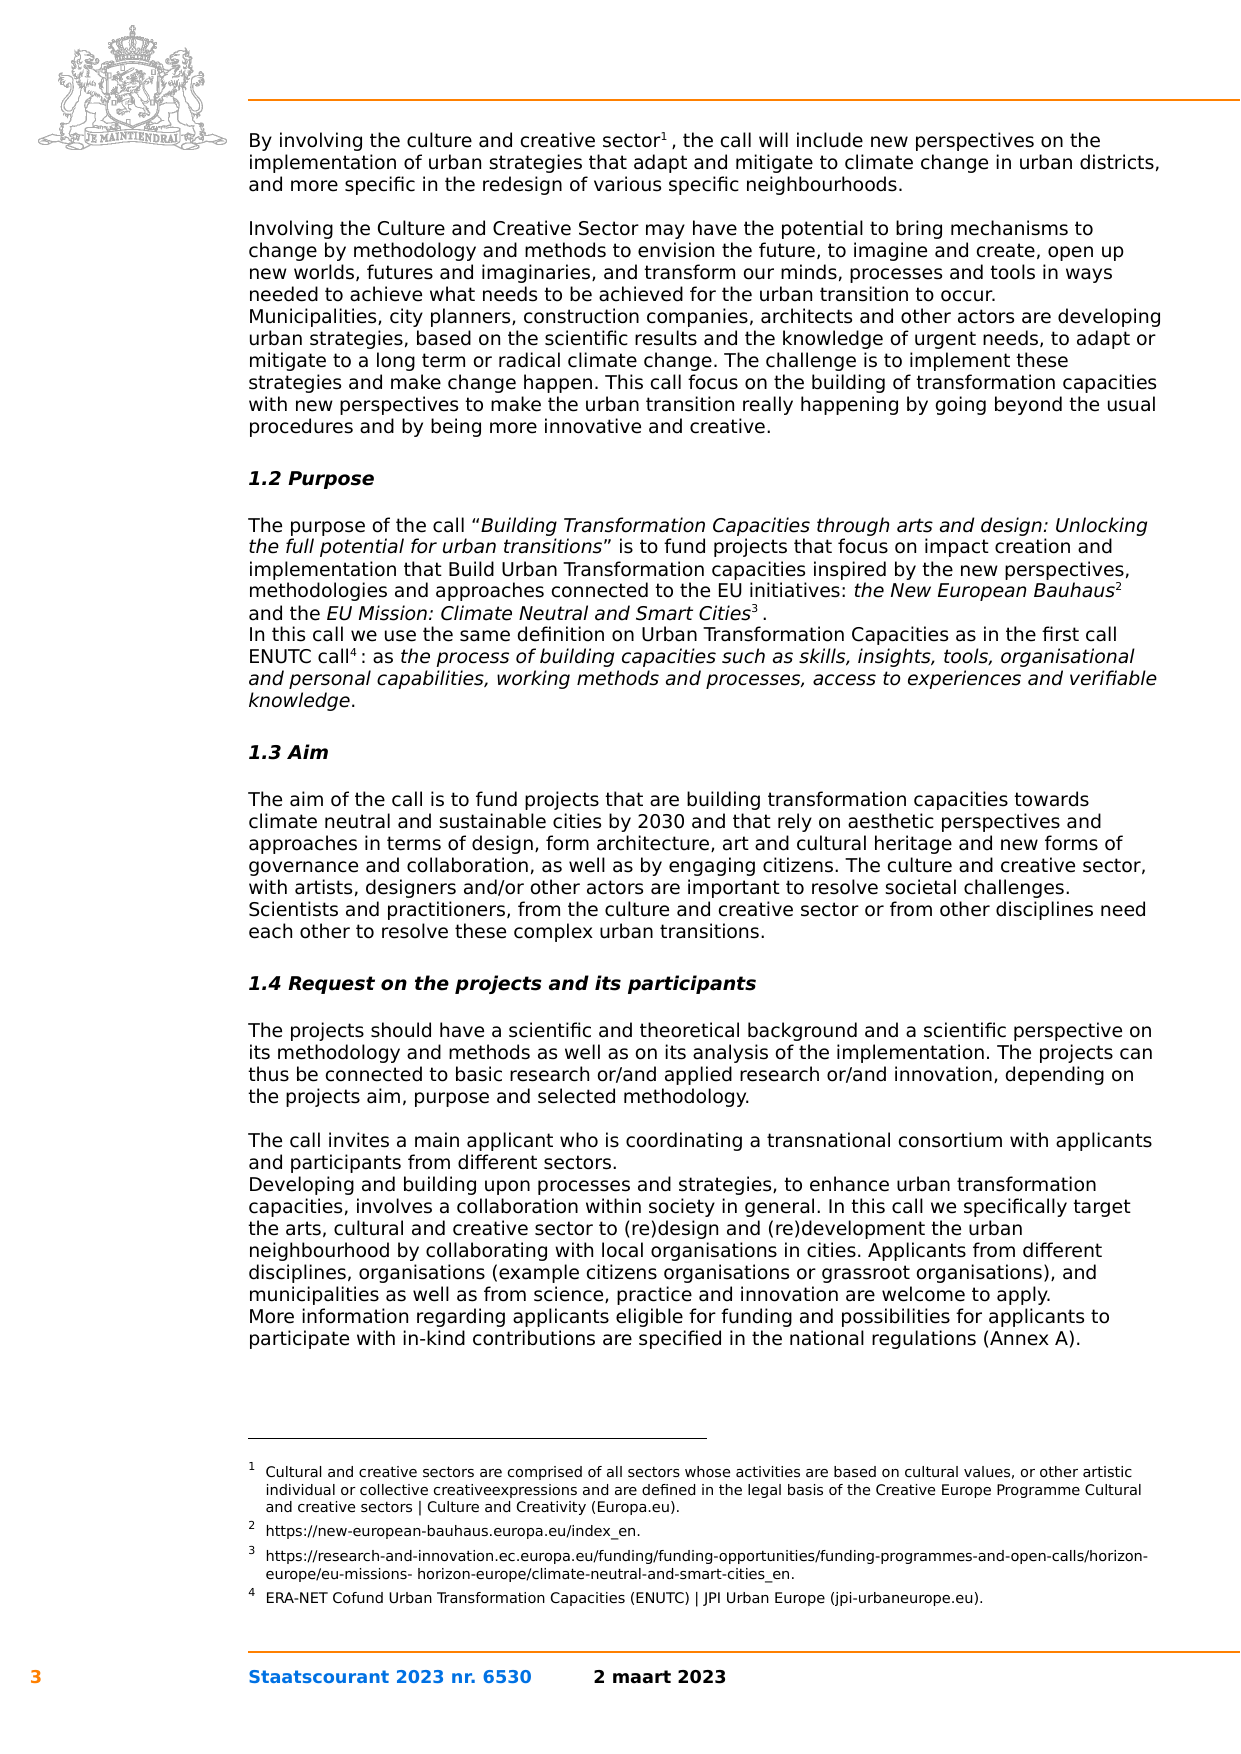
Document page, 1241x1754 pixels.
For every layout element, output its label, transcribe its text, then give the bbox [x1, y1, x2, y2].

text Cultural and creative sectors are comprised of all sectors whose activities are based on cultural values, or other artistic individual or collective creativeexpressions and are defined in the legal basis of the Creative Europe Programme Cultural and creative sectors | Culture and Creativity (Europa.eu). [248, 1460, 1163, 1516]
subtitle 1.3 Aim [248, 742, 1163, 764]
picture [38, 25, 227, 150]
subtitle 1.4 Request on the projects and its participants [248, 973, 1163, 995]
text https://research-and-innovation.ec.europa.eu/funding/funding-opportunities/funding-programmes-and-open-calls/horizon-europe/eu-missions- horizon-europe/climate-neutral-and-smart-cities_en. [248, 1544, 1163, 1583]
text The call invites a main applicant who is coordinating a transnational consortium with applicants and participants from different sectors. [248, 1130, 1163, 1174]
subtitle 1.2 Purpose [248, 467, 1163, 489]
text More information regarding applicants eligible for funding and possibilities for applicants to participate with in-kind contributions are specified in the national regulations (Annex A). [248, 1306, 1163, 1350]
text The aim of the call is to fund projects that are building transformation capacities towards climate neutral and sustainable cities by 2030 and that rely on aesthetic perspectives and approaches in terms of design, form architecture, art and cultural heritage and new forms of governance and collaboration, as well as by engaging citizens. The culture and creative sector, with artists, designers and/or other actors are important to resolve societal challenges. Scientists and practitioners, from the culture and creative sector or from other disciplines need each other to resolve these complex urban transitions. [248, 789, 1163, 943]
text The projects should have a scientific and theoretical background and a scientific perspective on its methodology and methods as well as on its analysis of the implementation. The projects can thus be connected to basic research or/and applied research or/and innovation, depending on the projects aim, purpose and selected methodology. [248, 1020, 1163, 1108]
text ERA-NET Cofund Urban Transformation Capacities (ENUTC) | JPI Urban Europe (jpi-urbaneurope.eu). [248, 1586, 1163, 1608]
text Municipalities, city planners, construction companies, architects and other actors are developing urban strategies, based on the scientific results and the knowledge of urgent needs, to adapt or mitigate to a long term or radical climate change. The challenge is to implement these strategies and make change happen. This call focus on the building of transformation capacities with new perspectives to make the urban transition really happening by going beyond the usual procedures and by being more innovative and creative. [248, 306, 1163, 437]
text In this call we use the same definition on Urban Transformation Capacities as in the first call ENUTC call: as the process of building capacities such as skills, insights, tools, organisational and personal capabilities, working methods and processes, access to experiences and verifiable knowledge. [248, 624, 1163, 712]
text Involving the Culture and Creative Sector may have the potential to bring mechanisms to change by methodology and methods to envision the future, to imagine and create, open up new worlds, futures and imaginaries, and transform our minds, processes and tools in ways needed to achieve what needs to be achieved for the urban transition to occur. [248, 218, 1163, 306]
text Developing and building upon processes and strategies, to enhance urban transformation capacities, involves a collaboration within society in general. In this call we specifically target the arts, cultural and creative sector to (re)design and (re)development the urban neighbourhood by collaborating with local organisations in cities. Applicants from different disciplines, organisations (example citizens organisations or grassroot organisations), and municipalities as well as from science, practice and innovation are welcome to apply. [248, 1174, 1163, 1306]
text https://new-european-bauhaus.europa.eu/index_en. [248, 1519, 1163, 1541]
text The purpose of the call “Building Transformation Capacities through arts and design: Unlocking the full potential for urban transitions” is to fund projects that focus on impact creation and implementation that Build Urban Transformation capacities inspired by the new perspectives, methodologies and approaches connected to the EU initiatives: the New European Bauhaus and the EU Mission: Climate Neutral and Smart Cities. [248, 514, 1163, 624]
text By involving the culture and creative sector, the call will include new perspectives on the implementation of urban strategies that adapt and mitigate to climate change in urban districts, and more specific in the redesign of various specific neighbourhoods. [248, 130, 1163, 196]
